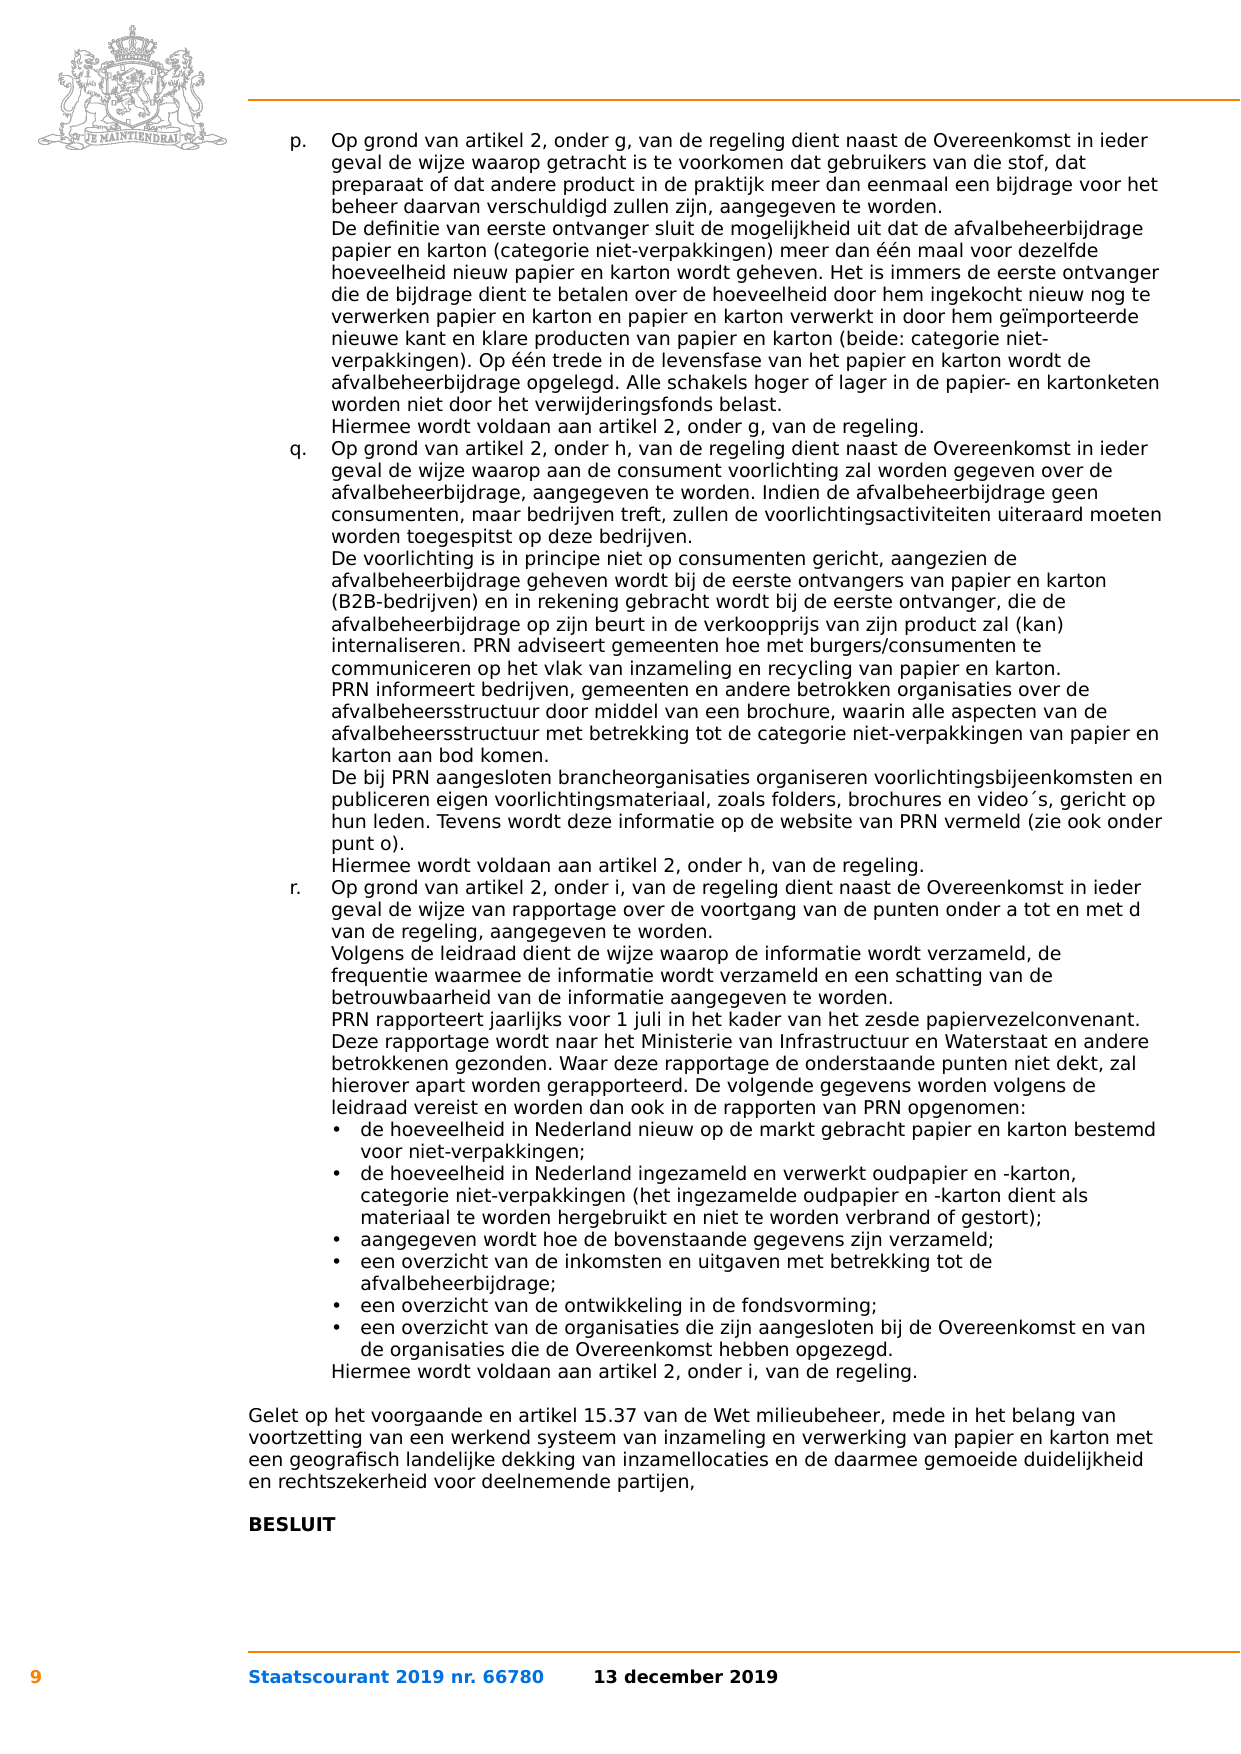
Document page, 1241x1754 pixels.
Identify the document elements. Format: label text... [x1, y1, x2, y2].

text Gelet op het voorgaande en artikel 15.37 van de Wet milieubeheer, mede in het belang van voortzetting van een werkend systeem van inzameling en verwerking van papier en karton met een geografisch landelijke dekking van inzamellocaties en de daarmee gemoeide duidelijkheid en rechtszekerheid voor deelnemende partijen, [248, 1404, 1163, 1492]
text Volgens de leidraad dient de wijze waarop de informatie wordt verzameld, de frequentie waarmee de informatie wordt verzameld en een schatting van de betrouwbaarheid van de informatie aangegeven te worden. [331, 943, 1163, 1009]
picture [38, 25, 227, 150]
text PRN rapporteert jaarlijks voor 1 juli in het kader van het zesde papiervezelconvenant. Deze rapportage wordt naar het Ministerie van Infrastructuur en Waterstaat en andere betrokkenen gezonden. Waar deze rapportage de onderstaande punten niet dekt, zal hierover apart worden gerapporteerd. De volgende gegevens worden volgens de leidraad vereist en worden dan ook in de rapporten van PRN opgenomen: [331, 1009, 1163, 1119]
text PRN informeert bedrijven, gemeenten en andere betrokken organisaties over de afvalbeheersstructuur door middel van een brochure, waarin alle aspecten van de afvalbeheersstructuur met betrekking tot de categorie niet-verpakkingen van papier en karton aan bod komen. [331, 679, 1163, 767]
text • een overzicht van de ontwikkeling in de fondsvorming; [331, 1295, 1163, 1317]
text q. Op grond van artikel 2, onder h, van de regeling dient naast de Overeenkomst in ieder geval de wijze waarop aan de consument voorlichting zal worden gegeven over de afvalbeheerbijdrage, aangegeven te worden. Indien de afvalbeheerbijdrage geen consumenten, maar bedrijven treft, zullen de voorlichtingsactiviteiten uiteraard moeten worden toegespitst op deze bedrijven. [289, 438, 1163, 547]
text BESLUIT [248, 1514, 1163, 1536]
text • de hoeveelheid in Nederland nieuw op de markt gebracht papier en karton bestemd voor niet-verpakkingen; [331, 1119, 1163, 1163]
text De definitie van eerste ontvanger sluit de mogelijkheid uit dat de afvalbeheerbijdrage papier en karton (categorie niet-verpakkingen) meer dan één maal voor dezelfde hoeveelheid nieuw papier en karton wordt geheven. Het is immers de eerste ontvanger die de bijdrage dient te betalen over de hoeveelheid door hem ingekocht nieuw nog te verwerken papier en karton en papier en karton verwerkt in door hem geïmporteerde nieuwe kant en klare producten van papier en karton (beide: categorie niet-verpakkingen). Op één trede in de levensfase van het papier en karton wordt de afvalbeheerbijdrage opgelegd. Alle schakels hoger of lager in de papier- en kartonketen worden niet door het verwijderingsfonds belast. [331, 218, 1163, 416]
text Hiermee wordt voldaan aan artikel 2, onder g, van de regeling. [331, 416, 1163, 438]
text p. Op grond van artikel 2, onder g, van de regeling dient naast de Overeenkomst in ieder geval de wijze waarop getracht is te voorkomen dat gebruikers van die stof, dat preparaat of dat andere product in de praktijk meer dan eenmaal een bijdrage voor het beheer daarvan verschuldigd zullen zijn, aangegeven te worden. [289, 130, 1163, 218]
text r. Op grond van artikel 2, onder i, van de regeling dient naast de Overeenkomst in ieder geval de wijze van rapportage over de voortgang van de punten onder a tot en met d van de regeling, aangegeven te worden. [289, 877, 1163, 943]
text Hiermee wordt voldaan aan artikel 2, onder i, van de regeling. [331, 1361, 1163, 1383]
text Hiermee wordt voldaan aan artikel 2, onder h, van de regeling. [331, 855, 1163, 877]
text • een overzicht van de inkomsten en uitgaven met betrekking tot de afvalbeheerbijdrage; [331, 1251, 1163, 1295]
text • aangegeven wordt hoe de bovenstaande gegevens zijn verzameld; [331, 1229, 1163, 1251]
text • de hoeveelheid in Nederland ingezameld en verwerkt oudpapier en -karton, categorie niet-verpakkingen (het ingezamelde oudpapier en -karton dient als materiaal te worden hergebruikt en niet te worden verbrand of gestort); [331, 1163, 1163, 1229]
text • een overzicht van de organisaties die zijn aangesloten bij de Overeenkomst en van de organisaties die de Overeenkomst hebben opgezegd. [331, 1317, 1163, 1361]
text De voorlichting is in principe niet op consumenten gericht, aangezien de afvalbeheerbijdrage geheven wordt bij de eerste ontvangers van papier en karton (B2B-bedrijven) en in rekening gebracht wordt bij de eerste ontvanger, die de afvalbeheerbijdrage op zijn beurt in de verkoopprijs van zijn product zal (kan) internaliseren. PRN adviseert gemeenten hoe met burgers/consumenten te communiceren op het vlak van inzameling en recycling van papier en karton. [331, 547, 1163, 679]
text De bij PRN aangesloten brancheorganisaties organiseren voorlichtingsbijeenkomsten en publiceren eigen voorlichtingsmateriaal, zoals folders, brochures en video´s, gericht op hun leden. Tevens wordt deze informatie op de website van PRN vermeld (zie ook onder punt o). [331, 767, 1163, 855]
